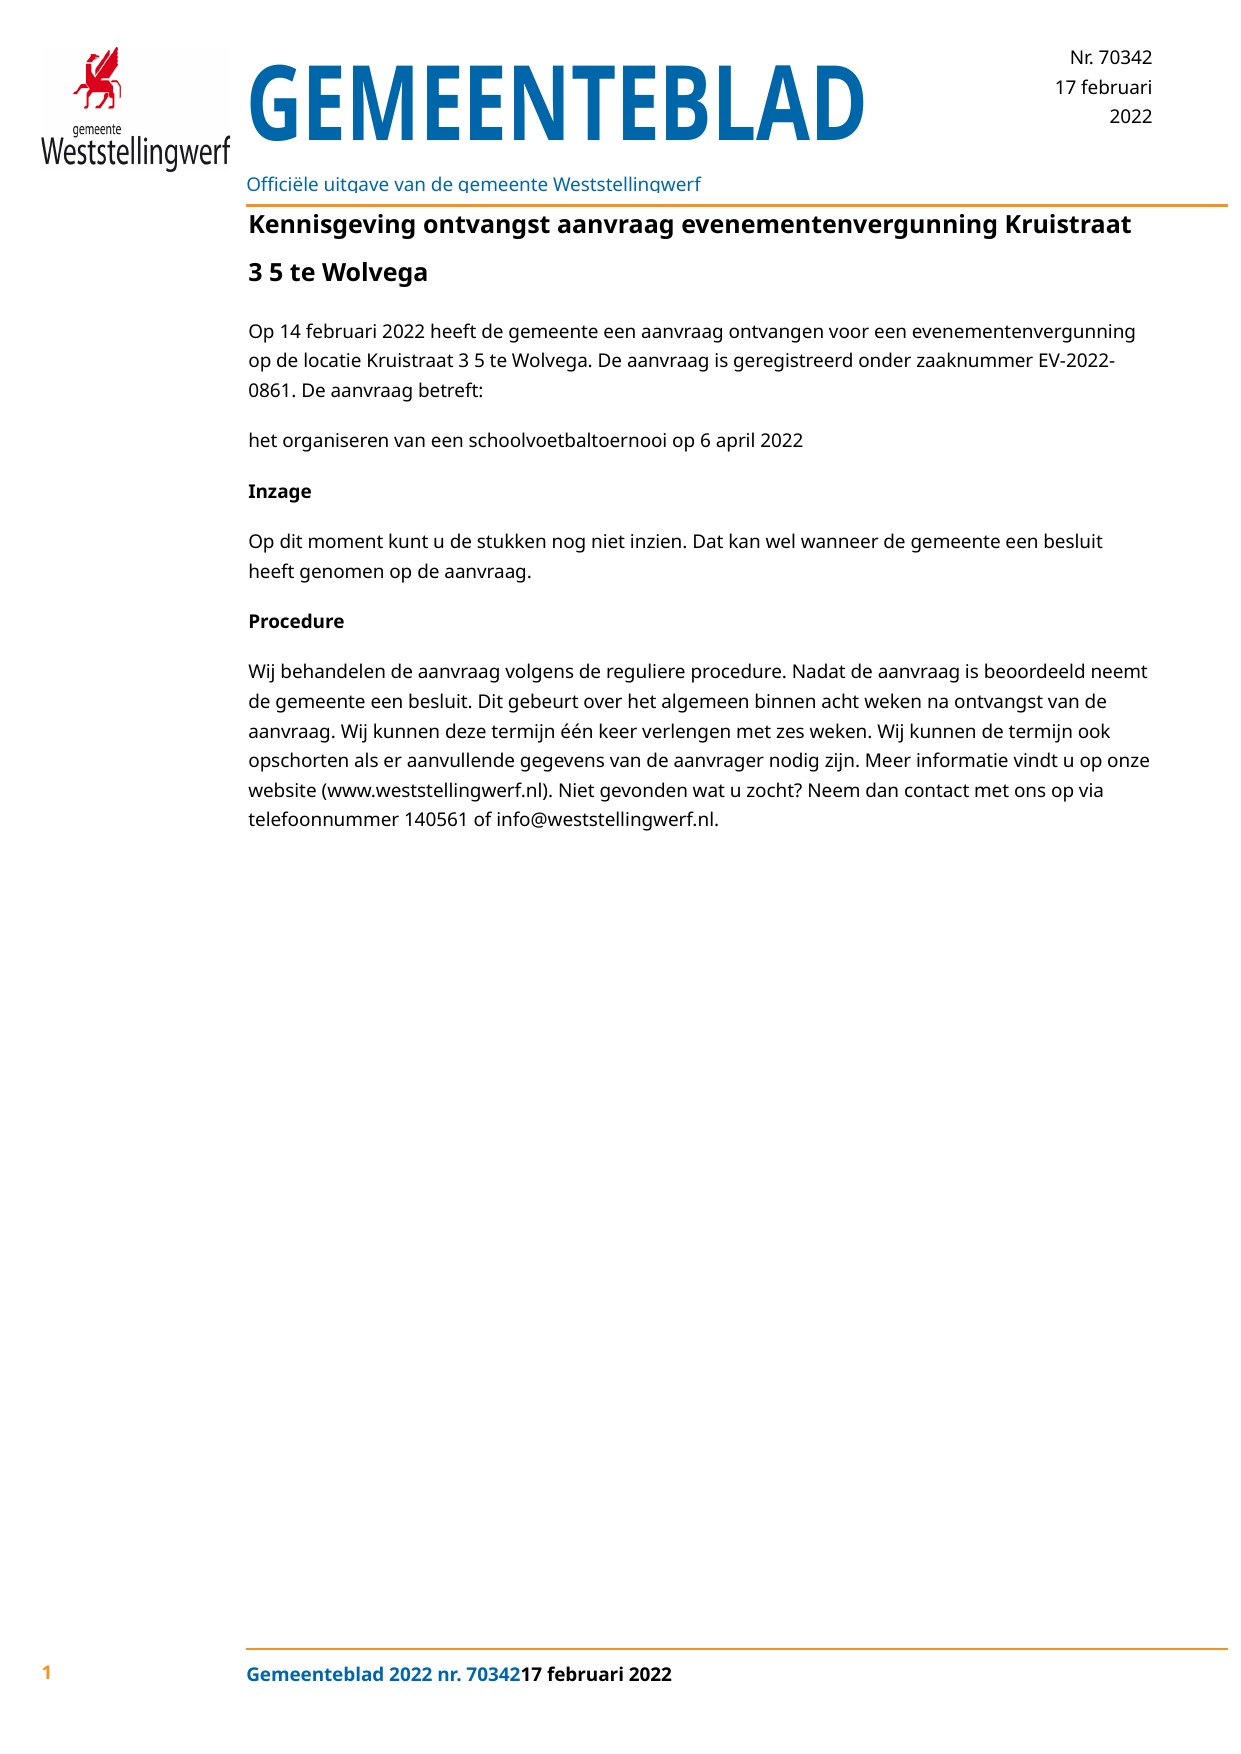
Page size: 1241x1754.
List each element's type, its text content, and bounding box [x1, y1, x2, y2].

text Wij behandelen de aanvraag volgens de reguliere procedure. Nadat de aanvraag is beoordeeld neemt de gemeente een besluit. Dit gebeurt over het algemeen binnen acht weken na ontvangst van de aanvraag. Wij kunnen deze termijn één keer verlengen met zes weken. Wij kunnen de termijn ook opschorten als er aanvullende gegevens van de aanvrager nodig zijn. Meer informatie vindt u op onze website (www.weststellingwerf.nl). Niet gevonden wat u zocht? Neem dan contact met ons op via telefoonnummer 140561 of info@weststellingwerf.nl. [248, 659, 1152, 832]
text Inzage [248, 478, 1152, 504]
text het organiseren van een schoolvoetbaltoernooi op 6 april 2022 [248, 427, 1152, 453]
text Procedure [248, 608, 1152, 634]
picture [41, 47, 231, 172]
text Kennisgeving ontvangst aanvraag evenementenvergunning Kruistraat 3 5 te Wolvega [248, 207, 1152, 288]
text Op dit moment kunt u de stukken nog niet inzien. Dat kan wel wanneer de gemeente een besluit heeft genomen op de aanvraag. [248, 528, 1152, 584]
text Op 14 februari 2022 heeft de gemeente een aanvraag ontvangen voor een evenementenvergunning op de locatie Kruistraat 3 5 te Wolvega. De aanvraag is geregistreerd onder zaaknummer EV-2022-0861. De aanvraag betreft: [248, 318, 1152, 403]
